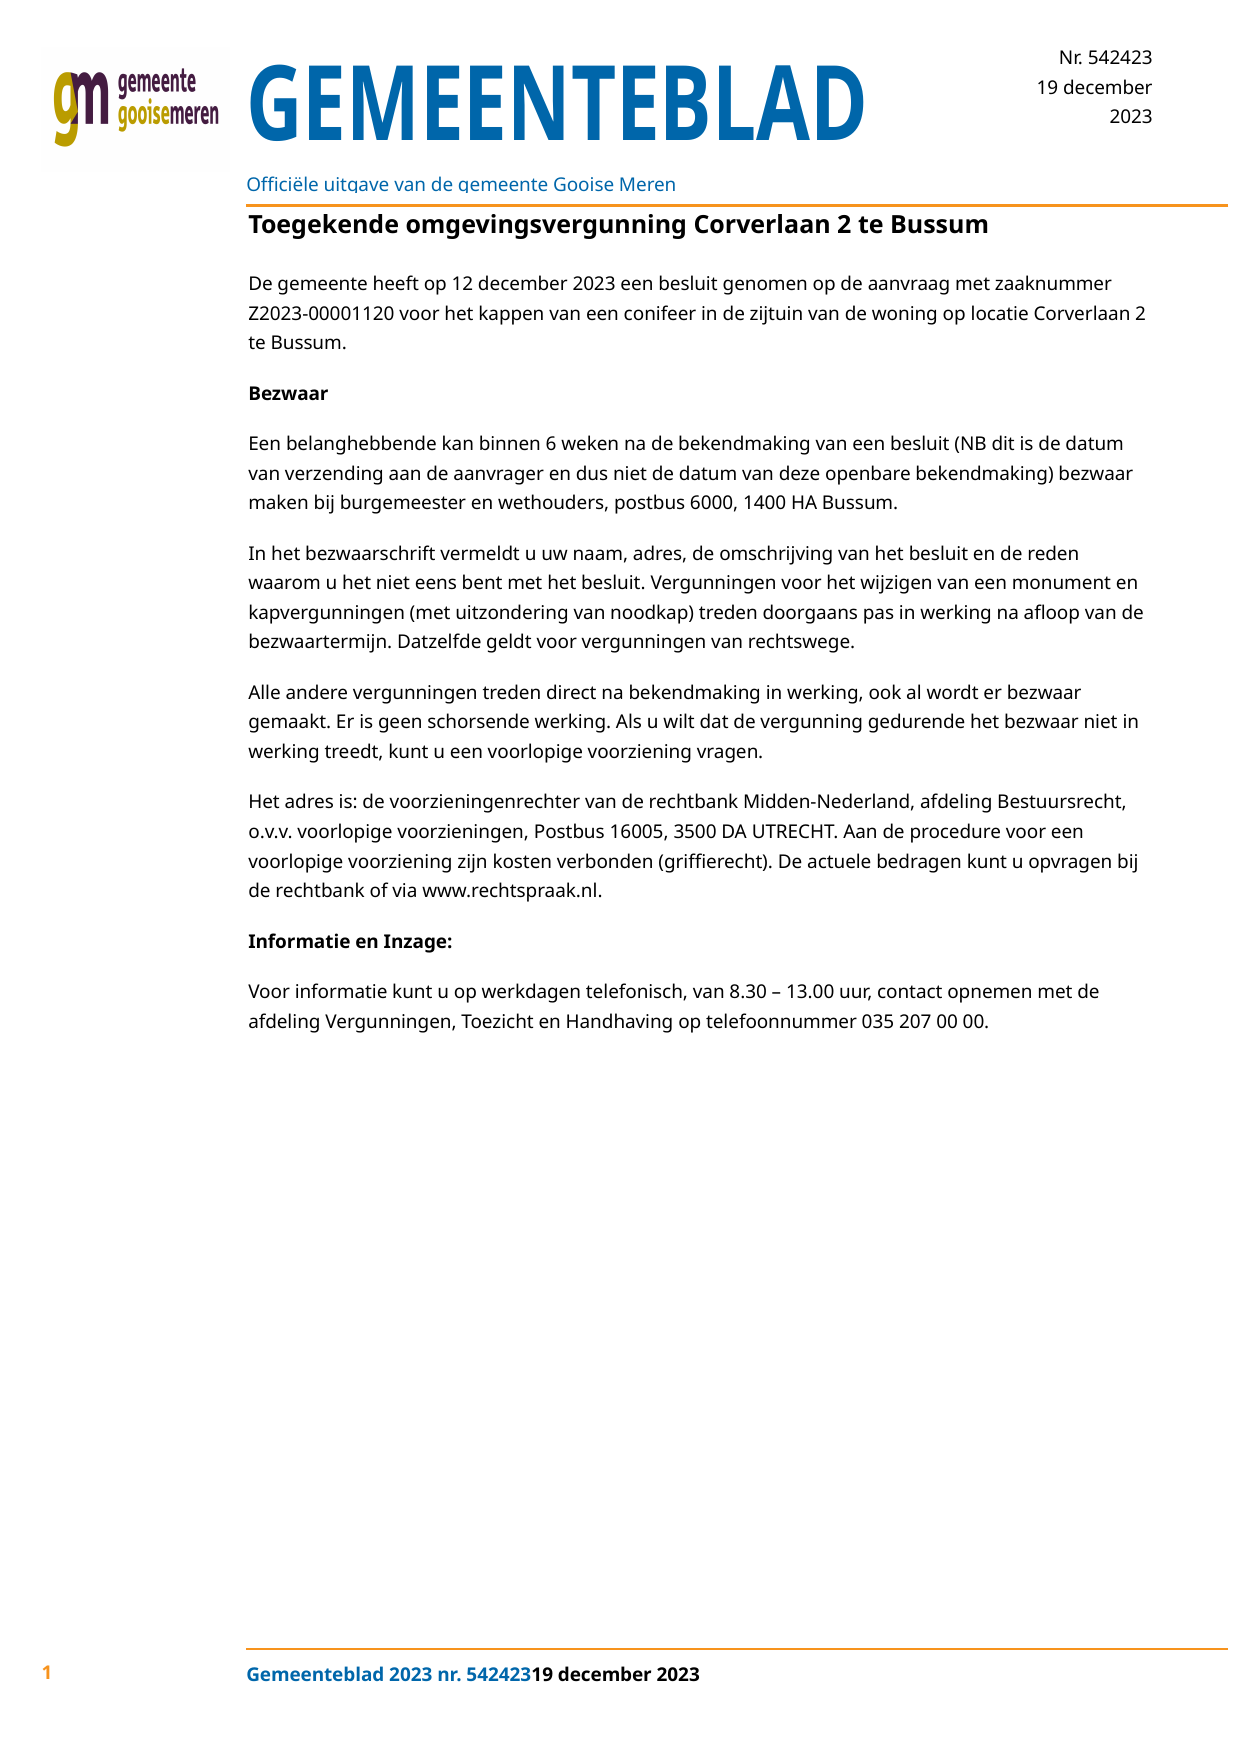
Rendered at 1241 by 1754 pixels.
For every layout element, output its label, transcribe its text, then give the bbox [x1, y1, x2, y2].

text Het adres is: de voorzieningenrechter van de rechtbank Midden-Nederland, afdeling Bestuursrecht, o.v.v. voorlopige voorzieningen, Postbus 16005, 3500 DA UTRECHT. Aan de procedure voor een voorlopige voorziening zijn kosten verbonden (griffierecht). De actuele bedragen kunt u opvragen bij de rechtbank of via www.rechtspraak.nl. [248, 789, 1152, 903]
text Informatie en Inzage: [248, 928, 1152, 953]
picture [41, 47, 231, 172]
text Een belanghebbende kan binnen 6 weken na de bekendmaking van een besluit (NB dit is de datum van verzending aan de aanvrager en dus niet de datum van deze openbare bekendmaking) bezwaar maken bij burgemeester en wethouders, postbus 6000, 1400 HA Bussum. [248, 430, 1152, 515]
text In het bezwaarschrift vermeldt u uw naam, adres, de omschrijving van het besluit en de reden waarom u het niet eens bent met het besluit. Vergunningen voor het wijzigen van een monument en kapvergunningen (met uitzondering van noodkap) treden doorgaans pas in werking na afloop van de bezwaartermijn. Datzelfde geldt voor vergunningen van rechtswege. [248, 540, 1152, 654]
text Toegekende omgevingsvergunning Corverlaan 2 te Bussum [248, 207, 1152, 241]
text Alle andere vergunningen treden direct na bekendmaking in werking, ook al wordt er bezwaar gemaakt. Er is geen schorsende werking. Als u wilt dat de vergunning gedurende het bezwaar niet in werking treedt, kunt u een voorlopige voorziening vragen. [248, 679, 1152, 764]
text De gemeente heeft op 12 december 2023 een besluit genomen op de aanvraag met zaaknummer Z2023-00001120 voor het kappen van een conifeer in de zijtuin van de woning op locatie Corverlaan 2 te Bussum. [248, 270, 1152, 355]
text Voor informatie kunt u op werkdagen telefonisch, van 8.30 – 13.00 uur, contact opnemen met de afdeling Vergunningen, Toezicht en Handhaving op telefoonnummer 035 207 00 00. [248, 978, 1152, 1033]
text Bezwaar [248, 380, 1152, 406]
